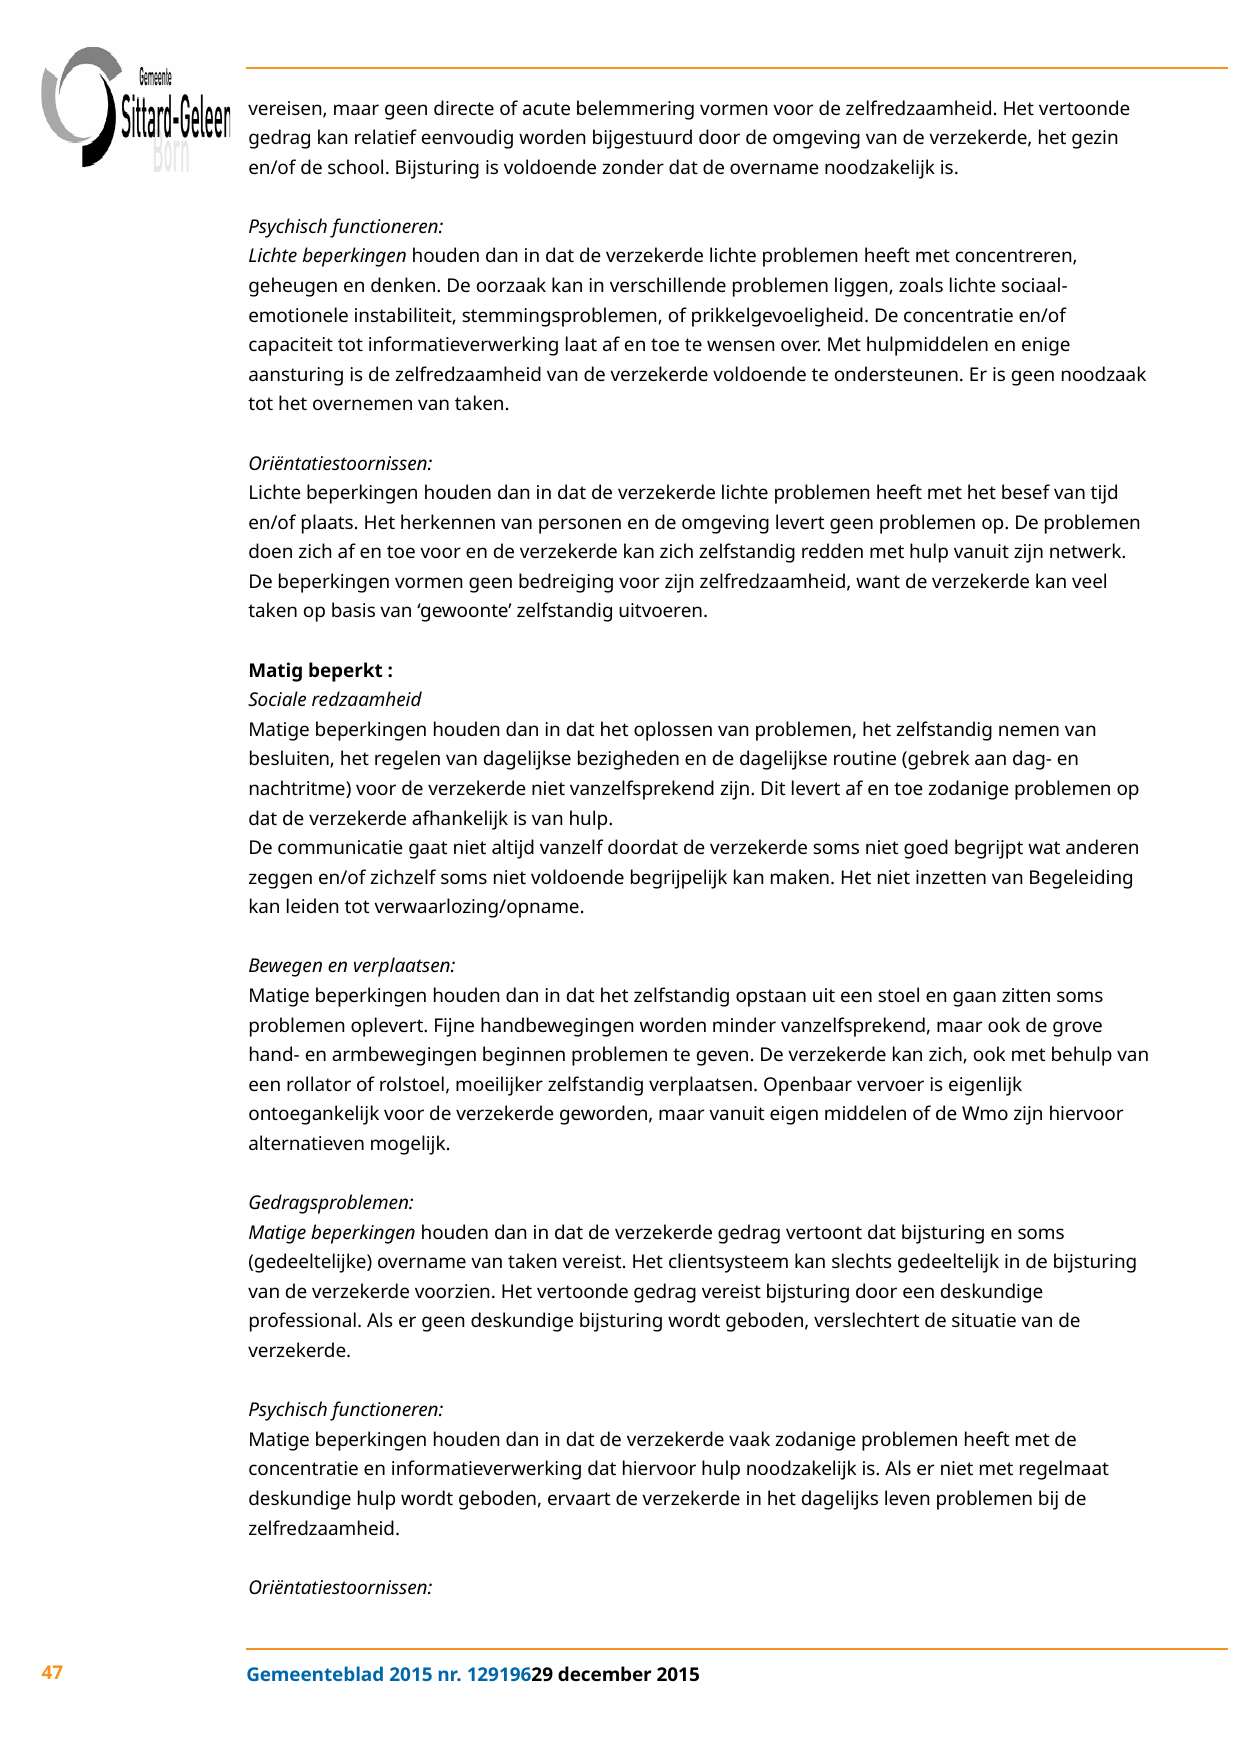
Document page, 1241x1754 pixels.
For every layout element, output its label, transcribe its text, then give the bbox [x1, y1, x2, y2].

text Oriëntatiestoornissen: [248, 450, 1152, 476]
text Oriëntatiestoornissen: [248, 1574, 1152, 1600]
text vereisen, maar geen directe of acute belemmering vormen voor de zelfredzaamheid. Het vertoonde gedrag kan relatief eenvoudig worden bijgestuurd door de omgeving van de verzekerde, het gezin en/of de school. Bijsturing is voldoende zonder dat de overname noodzakelijk is. [248, 95, 1152, 180]
text Bewegen en verplaatsen: [248, 953, 1152, 978]
text Gedragsproblemen: [248, 1189, 1152, 1215]
text Psychisch functioneren: [248, 213, 1152, 239]
text Matige beperkingen houden dan in dat het zelfstandig opstaan uit een stoel en gaan zitten soms problemen oplevert. Fijne handbewegingen worden minder vanzelfsprekend, maar ook de grove hand- en armbewegingen beginnen problemen te geven. De verzekerde kan zich, ook met behulp van een rollator of rolstoel, moeilijker zelfstandig verplaatsen. Openbaar vervoer is eigenlijk ontoegankelijk voor de verzekerde geworden, maar vanuit eigen middelen of de Wmo zijn hiervoor alternatieven mogelijk. [248, 982, 1152, 1156]
text Matige beperkingen houden dan in dat de verzekerde gedrag vertoont dat bijsturing en soms (gedeeltelijke) overname van taken vereist. Het clientsysteem kan slechts gedeeltelijk in de bijsturing van de verzekerde voorzien. Het vertoonde gedrag vereist bijsturing door een deskundige professional. Als er geen deskundige bijsturing wordt geboden, verslechtert de situatie van de verzekerde. [248, 1219, 1152, 1363]
text Lichte beperkingen houden dan in dat de verzekerde lichte problemen heeft met het besef van tijd en/of plaats. Het herkennen van personen en de omgeving levert geen problemen op. De problemen doen zich af en toe voor en de verzekerde kan zich zelfstandig redden met hulp vanuit zijn netwerk. De beperkingen vormen geen bedreiging voor zijn zelfredzaamheid, want de verzekerde kan veel taken op basis van ‘gewoonte’ zelfstandig uitvoeren. [248, 479, 1152, 623]
text Sociale redzaamheid [248, 686, 1152, 712]
text Matige beperkingen houden dan in dat het oplossen van problemen, het zelfstandig nemen van besluiten, het regelen van dagelijkse bezigheden en de dagelijkse routine (gebrek aan dag- en nachtritme) voor de verzekerde niet vanzelfsprekend zijn. Dit levert af en toe zodanige problemen op dat de verzekerde afhankelijk is van hulp. [248, 716, 1152, 831]
text Lichte beperkingen houden dan in dat de verzekerde lichte problemen heeft met concentreren, geheugen en denken. De oorzaak kan in verschillende problemen liggen, zoals lichte sociaal-emotionele instabiliteit, stemmingsproblemen, of prikkelgevoeligheid. De concentratie en/of capaciteit tot informatieverwerking laat af en toe te wensen over. Met hulpmiddelen en enige aansturing is de zelfredzaamheid van de verzekerde voldoende te ondersteunen. Er is geen noodzaak tot het overnemen van taken. [248, 243, 1152, 416]
text Matige beperkingen houden dan in dat de verzekerde vaak zodanige problemen heeft met de concentratie en informatieverwerking dat hiervoor hulp noodzakelijk is. Als er niet met regelmaat deskundige hulp wordt geboden, ervaart de verzekerde in het dagelijks leven problemen bij de zelfredzaamheid. [248, 1426, 1152, 1541]
text Matig beperkt : [248, 657, 1152, 683]
picture [41, 47, 231, 172]
text De communicatie gaat niet altijd vanzelf doordat de verzekerde soms niet goed begrijpt wat anderen zeggen en/of zichzelf soms niet voldoende begrijpelijk kan maken. Het niet inzetten van Begeleiding kan leiden tot verwaarlozing/opname. [248, 834, 1152, 919]
text Psychisch functioneren: [248, 1396, 1152, 1422]
